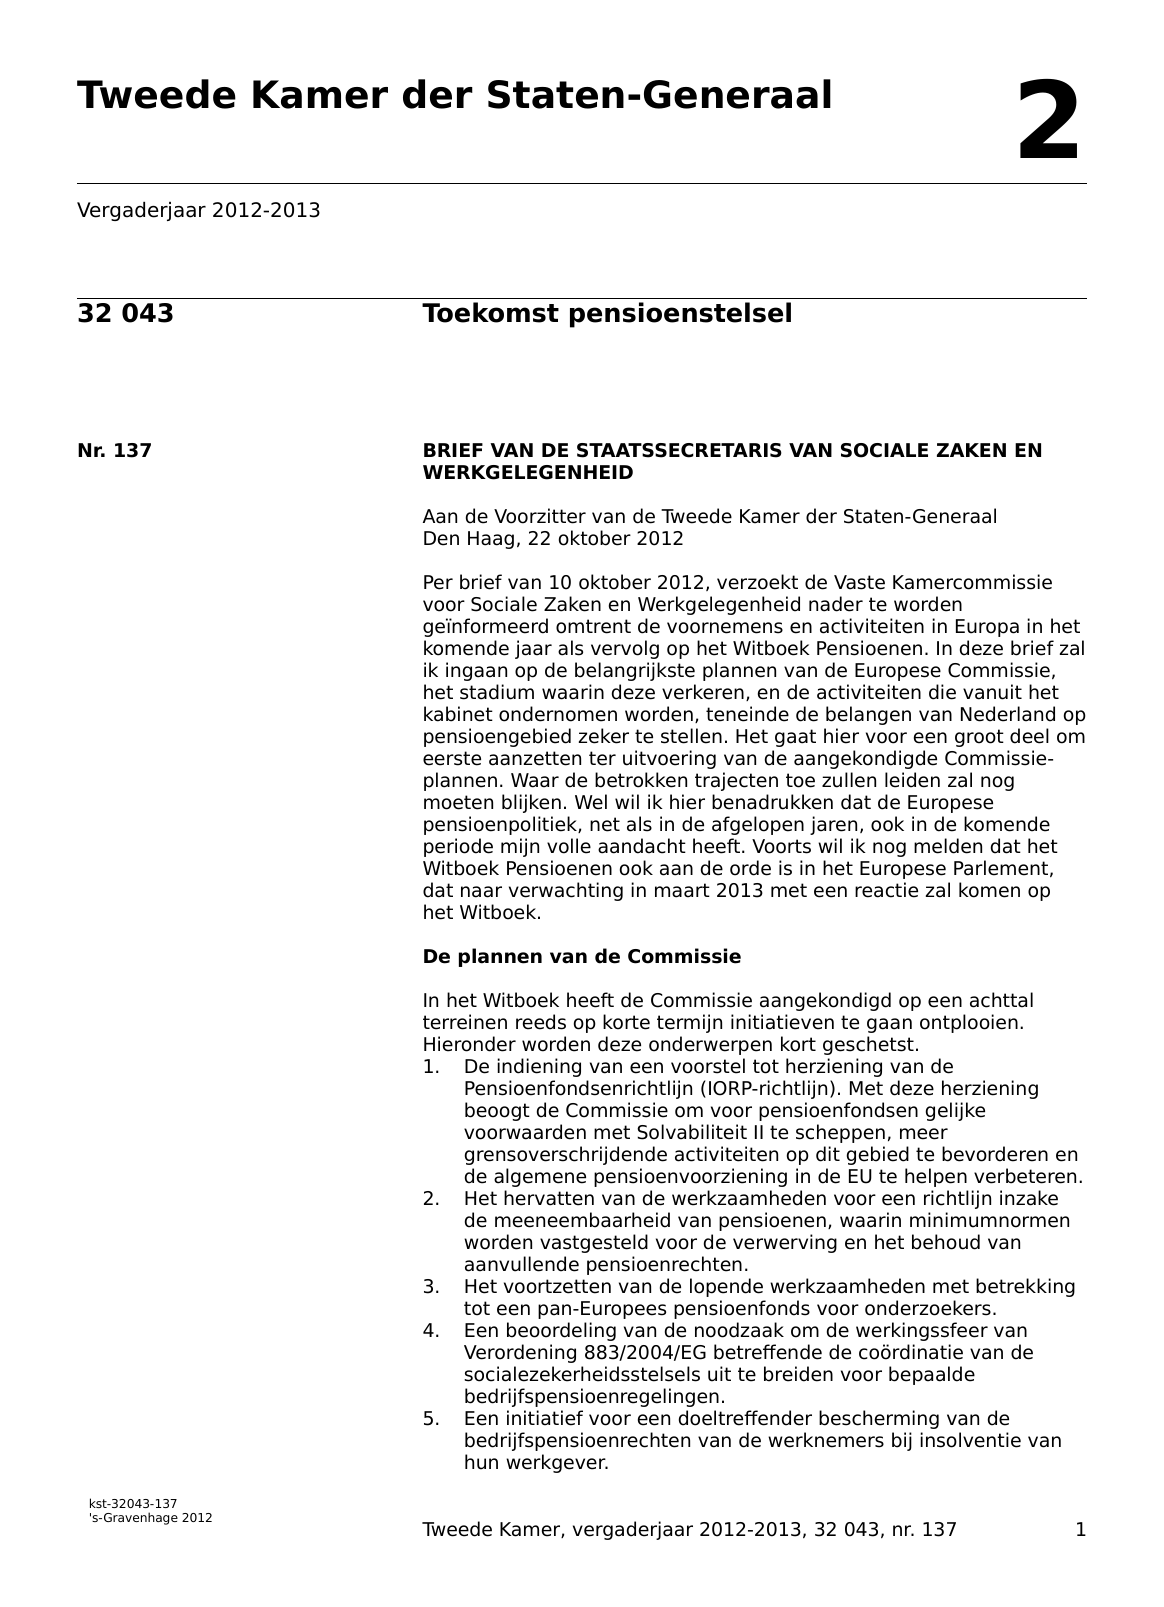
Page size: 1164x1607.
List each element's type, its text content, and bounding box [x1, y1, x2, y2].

text 1. De indiening van een voorstel tot herziening van de Pensioenfondsenrichtlijn (IORP-richtlijn). Met deze herziening beoogt de Commissie om voor pensioenfondsen gelijke voorwaarden met Solvabiliteit II te scheppen, meer grensoverschrijdende activiteiten op dit gebied te bevorderen en de algemene pensioenvoorziening in de EU te helpen verbeteren. [422, 1056, 1087, 1188]
subtitle Nr. 137 BRIEF VAN DE STAATSSECRETARIS VAN SOCIALE ZAKEN EN WERKGELEGENHEID [77, 440, 1087, 484]
text 4. Een beoordeling van de noodzaak om de werkingssfeer van Verordening 883/2004/EG betreffende de coördinatie van de socialezekerheidsstelsels uit te breiden voor bepaalde bedrijfspensioenregelingen. [422, 1320, 1087, 1408]
text Per brief van 10 oktober 2012, verzoekt de Vaste Kamercommissie voor Sociale Zaken en Werkgelegenheid nader te worden geïnformeerd omtrent de voornemens en activiteiten in Europa in het komende jaar als vervolg op het Witboek Pensioenen. In deze brief zal ik ingaan op de belangrijkste plannen van de Europese Commissie, het stadium waarin deze verkeren, en de activiteiten die vanuit het kabinet ondernomen worden, teneinde de belangen van Nederland op pensioengebied zeker te stellen. Het gaat hier voor een groot deel om eerste aanzetten ter uitvoering van de aangekondigde Commissie-plannen. Waar de betrokken trajecten toe zullen leiden zal nog moeten blijken. Wel wil ik hier benadrukken dat de Europese pensioenpolitiek, net als in de afgelopen jaren, ook in de komende periode mijn volle aandacht heeft. Voorts wil ik nog melden dat het Witboek Pensioenen ook aan de orde is in het Europese Parlement, dat naar verwachting in maart 2013 met een reactie zal komen op het Witboek. [422, 572, 1087, 924]
text Aan de Voorzitter van de Tweede Kamer der Staten-Generaal [422, 506, 1087, 528]
table_header 2 [886, 59, 1087, 183]
text 5. Een initiatief voor een doeltreffender bescherming van de bedrijfspensioenrechten van de werknemers bij insolventie van hun werkgever. [422, 1408, 1087, 1473]
subtitle 32 043 Toekomst pensioenstelsel [77, 299, 1087, 329]
text 2. Het hervatten van de werkzaamheden voor een richtlijn inzake de meeneembaarheid van pensioenen, waarin minimumnormen worden vastgesteld voor de verwerving en het behoud van aanvullende pensioenrechten. [422, 1188, 1087, 1276]
table_header Tweede Kamer der Staten-Generaal [77, 59, 886, 183]
subtitle De plannen van de Commissie [422, 946, 1087, 968]
text 's-Gravenhage 2012 [88, 1511, 323, 1525]
text kst-32043-137 [88, 1497, 323, 1511]
text In het Witboek heeft de Commissie aangekondigd op een achttal terreinen reeds op korte termijn initiatieven te gaan ontplooien. Hieronder worden deze onderwerpen kort geschetst. [422, 990, 1087, 1056]
text 3. Het voortzetten van de lopende werkzaamheden met betrekking tot een pan-Europees pensioenfonds voor onderzoekers. [422, 1276, 1087, 1320]
table_cell Vergaderjaar 2012-2013 [77, 184, 1087, 298]
text Den Haag, 22 oktober 2012 [422, 528, 1087, 550]
